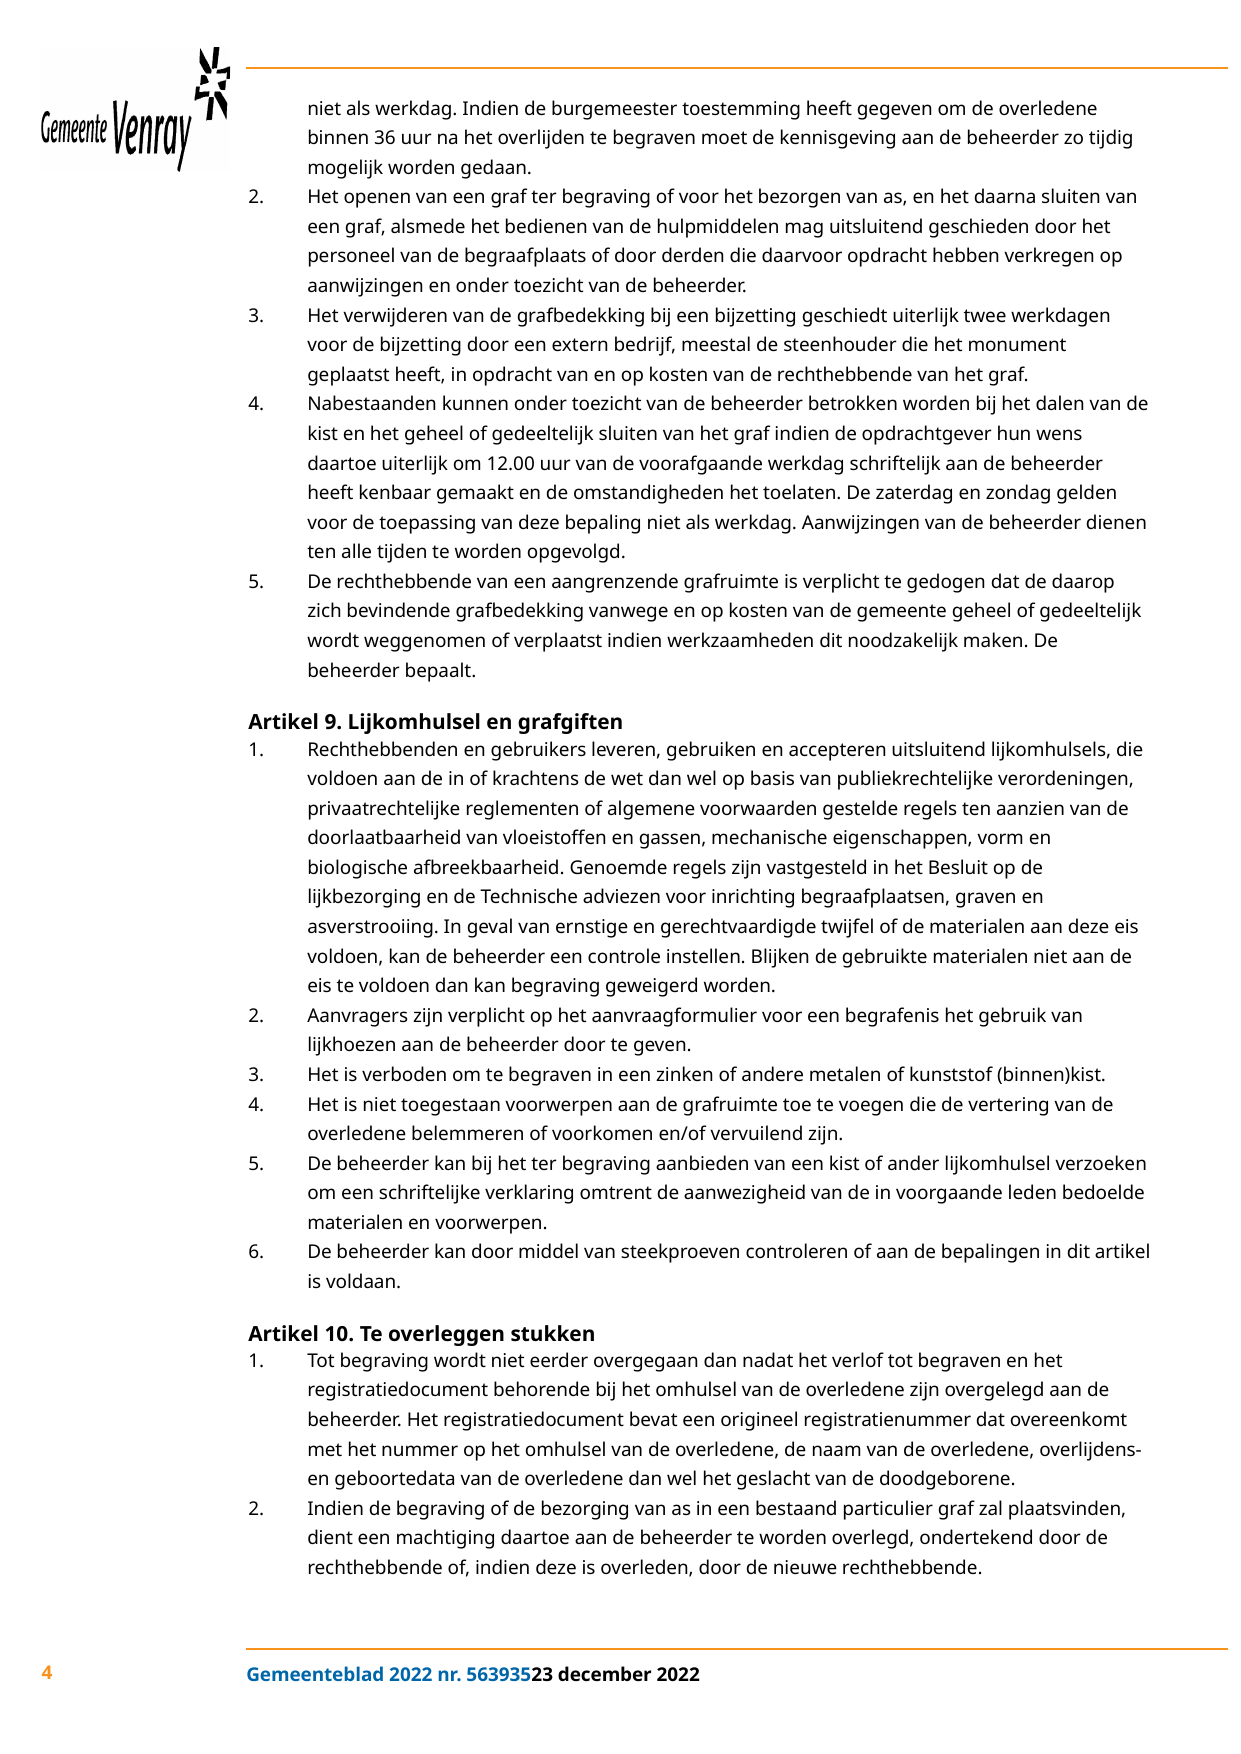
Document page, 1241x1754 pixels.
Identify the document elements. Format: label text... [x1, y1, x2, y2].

list niet als werkdag. Indien de burgemeester toestemming heeft gegeven om de overledene binnen 36 uur na het overlijden te begraven moet de kennisgeving aan de beheerder zo tijdig mogelijk worden gedaan. [248, 95, 1152, 180]
picture [41, 47, 231, 172]
list De rechthebbende van een aangrenzende grafruimte is verplicht te gedogen dat de daarop zich bevindende grafbedekking vanwege en op kosten van de gemeente geheel of gedeeltelijk wordt weggenomen of verplaatst indien werkzaamheden dit noodzakelijk maken. De beheerder bepaalt. [248, 568, 1152, 683]
list De beheerder kan door middel van steekproeven controleren of aan de bepalingen in dit artikel is voldaan. [248, 1239, 1152, 1294]
list Aanvragers zijn verplicht op het aanvraagformulier voor een begrafenis het gebruik van lijkhoezen aan de beheerder door te geven. [248, 1002, 1152, 1057]
list De beheerder kan bij het ter begraving aanbieden van een kist of ander lijkomhulsel verzoeken om een schriftelijke verklaring omtrent de aanwezigheid van de in voorgaande leden bedoelde materialen en voorwerpen. [248, 1150, 1152, 1235]
list Het is verboden om te begraven in een zinken of andere metalen of kunststof (binnen)kist. [248, 1061, 1152, 1087]
list Het verwijderen van de grafbedekking bij een bijzetting geschiedt uiterlijk twee werkdagen voor de bijzetting door een extern bedrijf, meestal de steenhouder die het monument geplaatst heeft, in opdracht van en op kosten van de rechthebbende van het graf. [248, 302, 1152, 387]
list Nabestaanden kunnen onder toezicht van de beheerder betrokken worden bij het dalen van de kist en het geheel of gedeeltelijk sluiten van het graf indien de opdrachtgever hun wens daartoe uiterlijk om 12.00 uur van de voorafgaande werkdag schriftelijk aan de beheerder heeft kenbaar gemaakt en de omstandigheden het toelaten. De zaterdag en zondag gelden voor de toepassing van deze bepaling niet als werkdag. Aanwijzingen van de beheerder dienen ten alle tijden te worden opgevolgd. [248, 391, 1152, 564]
list Het is niet toegestaan voorwerpen aan de grafruimte toe te voegen die de vertering van de overledene belemmeren of voorkomen en/of vervuilend zijn. [248, 1091, 1152, 1146]
list Tot begraving wordt niet eerder overgegaan dan nadat het verlof tot begraven en het registratiedocument behorende bij het omhulsel van de overledene zijn overgelegd aan de beheerder. Het registratiedocument bevat een origineel registratienummer dat overeenkomt met het nummer op het omhulsel van de overledene, de naam van de overledene, overlijdens- en geboortedata van de overledene dan wel het geslacht van de doodgeborene. [248, 1347, 1152, 1491]
text Artikel 10. Te overleggen stukken [248, 1319, 1152, 1347]
list Indien de begraving of de bezorging van as in een bestaand particulier graf zal plaatsvinden, dient een machtiging daartoe aan de beheerder te worden overlegd, ondertekend door de rechthebbende of, indien deze is overleden, door de nieuwe rechthebbende. [248, 1495, 1152, 1580]
text Artikel 9. Lijkomhulsel en grafgiften [248, 707, 1152, 736]
list Het openen van een graf ter begraving of voor het bezorgen van as, en het daarna sluiten van een graf, alsmede het bedienen van de hulpmiddelen mag uitsluitend geschieden door het personeel van de begraafplaats of door derden die daarvoor opdracht hebben verkregen op aanwijzingen en onder toezicht van de beheerder. [248, 183, 1152, 298]
list Rechthebbenden en gebruikers leveren, gebruiken en accepteren uitsluitend lijkomhulsels, die voldoen aan de in of krachtens de wet dan wel op basis van publiekrechtelijke verordeningen, privaatrechtelijke reglementen of algemene voorwaarden gestelde regels ten aanzien van de doorlaatbaarheid van vloeistoffen en gassen, mechanische eigenschappen, vorm en biologische afbreekbaarheid. Genoemde regels zijn vastgesteld in het Besluit op de lijkbezorging en de Technische adviezen voor inrichting begraafplaatsen, graven en asverstrooiing. In geval van ernstige en gerechtvaardigde twijfel of de materialen aan deze eis voldoen, kan de beheerder een controle instellen. Blijken de gebruikte materialen niet aan de eis te voldoen dan kan begraving geweigerd worden. [248, 736, 1152, 998]
